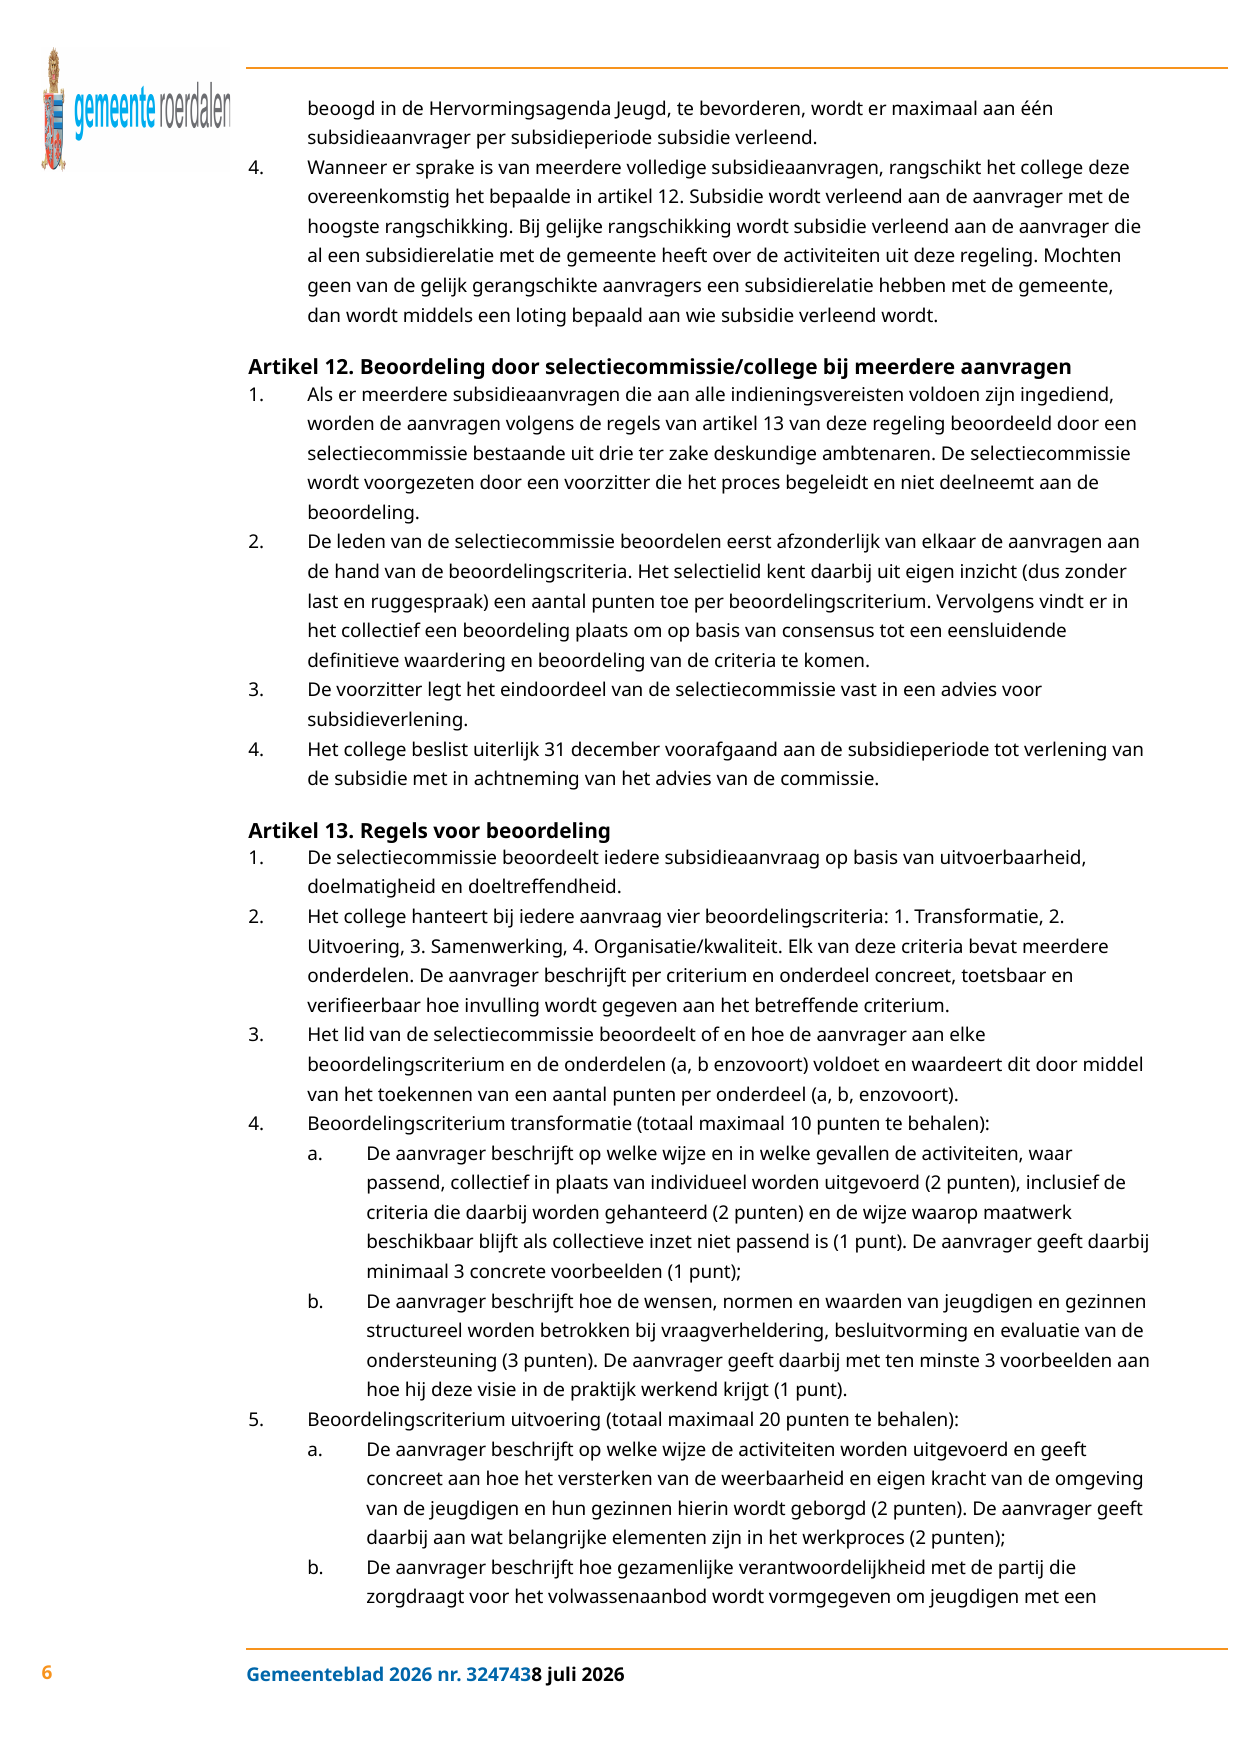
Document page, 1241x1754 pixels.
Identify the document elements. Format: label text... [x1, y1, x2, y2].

list De selectiecommissie beoordeelt iedere subsidieaanvraag op basis van uitvoerbaarheid, doelmatigheid en doeltreffendheid. [248, 844, 1152, 899]
list Als er meerdere subsidieaanvragen die aan alle indieningsvereisten voldoen zijn ingediend, worden de aanvragen volgens de regels van artikel 13 van deze regeling beoordeeld door een selectiecommissie bestaande uit drie ter zake deskundige ambtenaren. De selectiecommissie wordt voorgezeten door een voorzitter die het proces begeleidt en niet deelneemt aan de beoordeling. [248, 381, 1152, 525]
list De aanvrager beschrijft hoe gezamenlijke verantwoordelijkheid met de partij die zorgdraagt voor het volwassenaanbod wordt vormgegeven om jeugdigen met een [307, 1554, 1152, 1609]
list Wanneer er sprake is van meerdere volledige subsidieaanvragen, rangschikt het college deze overeenkomstig het bepaalde in artikel 12. Subsidie wordt verleend aan de aanvrager met de hoogste rangschikking. Bij gelijke rangschikking wordt subsidie verleend aan de aanvrager die al een subsidierelatie met de gemeente heeft over de activiteiten uit deze regeling. Mochten geen van de gelijk gerangschikte aanvragers een subsidierelatie hebben met de gemeente, dan wordt middels een loting bepaald aan wie subsidie verleend wordt. [248, 154, 1152, 328]
list Het lid van de selectiecommissie beoordeelt of en hoe de aanvrager aan elke beoordelingscriterium en de onderdelen (a, b enzovoort) voldoet en waardeert dit door middel van het toekennen van een aantal punten per onderdeel (a, b, enzovoort). [248, 1022, 1152, 1107]
list Beoordelingscriterium transformatie (totaal maximaal 10 punten te behalen): [248, 1110, 1152, 1136]
list beoogd in de Hervormingsagenda Jeugd, te bevorderen, wordt er maximaal aan één subsidieaanvrager per subsidieperiode subsidie verleend. [248, 95, 1152, 150]
list De leden van de selectiecommissie beoordelen eerst afzonderlijk van elkaar de aanvragen aan de hand van de beoordelingscriteria. Het selectielid kent daarbij uit eigen inzicht (dus zonder last en ruggespraak) een aantal punten toe per beoordelingscriterium. Vervolgens vindt er in het collectief een beoordeling plaats om op basis van consensus tot een eensluidende definitieve waardering en beoordeling van de criteria te komen. [248, 529, 1152, 673]
list Het college beslist uiterlijk 31 december voorafgaand aan de subsidieperiode tot verlening van de subsidie met in achtneming van het advies van de commissie. [248, 736, 1152, 791]
list De aanvrager beschrijft hoe de wensen, normen en waarden van jeugdigen en gezinnen structureel worden betrokken bij vraagverheldering, besluitvorming en evaluatie van de ondersteuning (3 punten). De aanvrager geeft daarbij met ten minste 3 voorbeelden aan hoe hij deze visie in de praktijk werkend krijgt (1 punt). [307, 1288, 1152, 1402]
list De voorzitter legt het eindoordeel van de selectiecommissie vast in een advies voor subsidieverlening. [248, 677, 1152, 732]
text Artikel 13. Regels voor beoordeling [248, 816, 1152, 844]
text Artikel 12. Beoordeling door selectiecommissie/college bij meerdere aanvragen [248, 352, 1152, 381]
list De aanvrager beschrijft op welke wijze en in welke gevallen de activiteiten, waar passend, collectief in plaats van individueel worden uitgevoerd (2 punten), inclusief de criteria die daarbij worden gehanteerd (2 punten) en de wijze waarop maatwerk beschikbaar blijft als collectieve inzet niet passend is (1 punt). De aanvrager geeft daarbij minimaal 3 concrete voorbeelden (1 punt); [307, 1140, 1152, 1284]
list De aanvrager beschrijft op welke wijze de activiteiten worden uitgevoerd en geeft concreet aan hoe het versterken van de weerbaarheid en eigen kracht van de omgeving van de jeugdigen en hun gezinnen hierin wordt geborgd (2 punten). De aanvrager geeft daarbij aan wat belangrijke elementen zijn in het werkproces (2 punten); [307, 1436, 1152, 1550]
list Het college hanteert bij iedere aanvraag vier beoordelingscriteria: 1. Transformatie, 2. Uitvoering, 3. Samenwerking, 4. Organisatie/kwaliteit. Elk van deze criteria bevat meerdere onderdelen. De aanvrager beschrijft per criterium en onderdeel concreet, toetsbaar en verifieerbaar hoe invulling wordt gegeven aan het betreffende criterium. [248, 903, 1152, 1018]
picture [41, 47, 231, 172]
list Beoordelingscriterium uitvoering (totaal maximaal 20 punten te behalen): [248, 1406, 1152, 1432]
